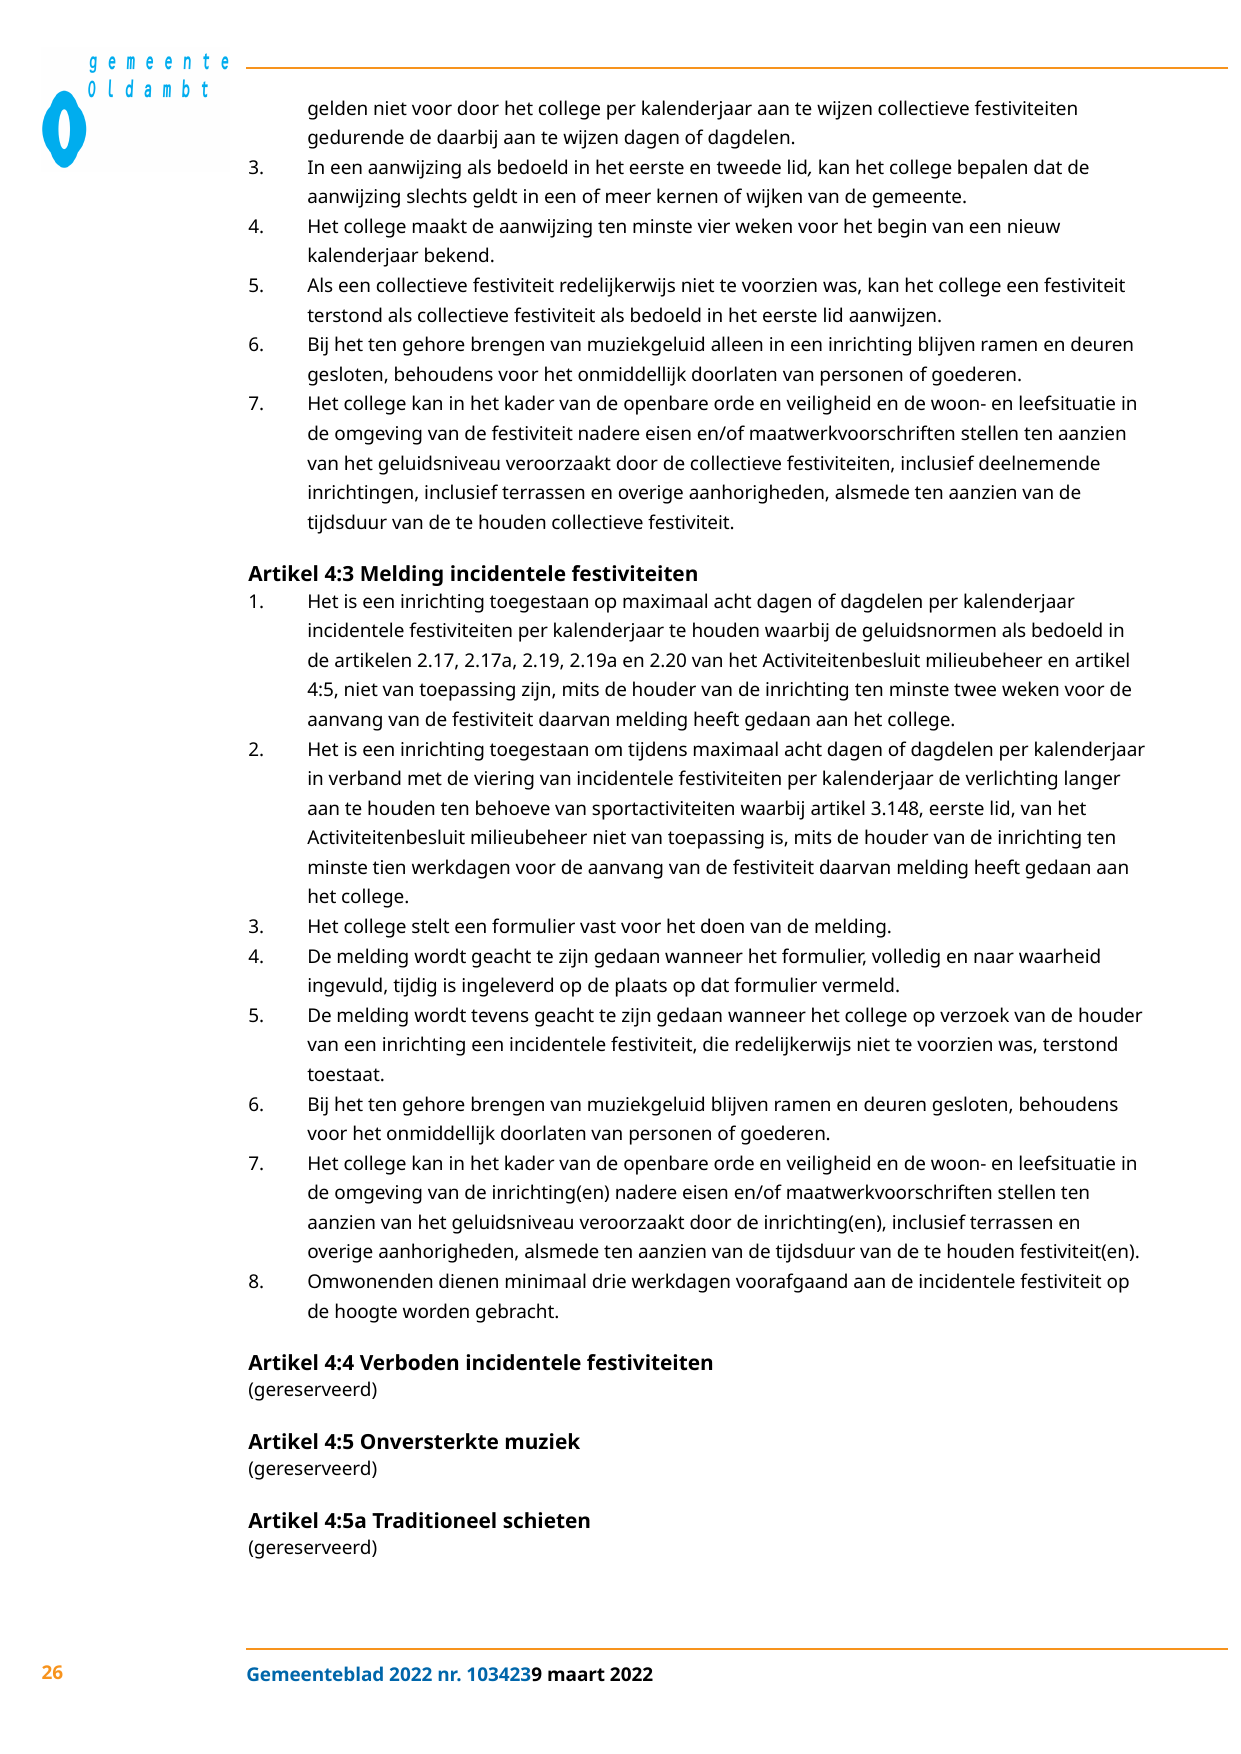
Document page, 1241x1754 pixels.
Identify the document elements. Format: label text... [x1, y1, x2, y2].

list In een aanwijzing als bedoeld in het eerste en tweede lid, kan het college bepalen dat de aanwijzing slechts geldt in een of meer kernen of wijken van de gemeente. [248, 154, 1152, 209]
list gelden niet voor door het college per kalenderjaar aan te wijzen collectieve festiviteiten gedurende de daarbij aan te wijzen dagen of dagdelen. [248, 95, 1152, 150]
text Artikel 4:5a Traditioneel schieten [248, 1506, 1152, 1534]
picture [41, 47, 231, 172]
list De melding wordt geacht te zijn gedaan wanneer het formulier, volledig en naar waarheid ingevuld, tijdig is ingeleverd op de plaats op dat formulier vermeld. [248, 943, 1152, 998]
list Het college maakt de aanwijzing ten minste vier weken voor het begin van een nieuw kalenderjaar bekend. [248, 213, 1152, 268]
list Omwonenden dienen minimaal drie werkdagen voorafgaand aan de incidentele festiviteit op de hoogte worden gebracht. [248, 1268, 1152, 1323]
list Als een collectieve festiviteit redelijkerwijs niet te voorzien was, kan het college een festiviteit terstond als collectieve festiviteit als bedoeld in het eerste lid aanwijzen. [248, 272, 1152, 328]
list Bij het ten gehore brengen van muziekgeluid blijven ramen en deuren gesloten, behoudens voor het onmiddellijk doorlaten van personen of goederen. [248, 1091, 1152, 1146]
list Bij het ten gehore brengen van muziekgeluid alleen in een inrichting blijven ramen en deuren gesloten, behoudens voor het onmiddellijk doorlaten van personen of goederen. [248, 331, 1152, 387]
list Het college stelt een formulier vast voor het doen van de melding. [248, 913, 1152, 939]
text Artikel 4:3 Melding incidentele festiviteiten [248, 559, 1152, 588]
text (gereserveerd) [248, 1456, 1152, 1481]
list De melding wordt tevens geacht te zijn gedaan wanneer het college op verzoek van de houder van een inrichting een incidentele festiviteit, die redelijkerwijs niet te voorzien was, terstond toestaat. [248, 1002, 1152, 1087]
text (gereserveerd) [248, 1534, 1152, 1560]
list Het college kan in het kader van de openbare orde en veiligheid en de woon- en leefsituatie in de omgeving van de inrichting(en) nadere eisen en/of maatwerkvoorschriften stellen ten aanzien van het geluidsniveau veroorzaakt door de inrichting(en), inclusief terrassen en overige aanhorigheden, alsmede ten aanzien van de tijdsduur van de te houden festiviteit(en). [248, 1150, 1152, 1264]
text Artikel 4:4 Verboden incidentele festiviteiten [248, 1348, 1152, 1377]
text Artikel 4:5 Onversterkte muziek [248, 1427, 1152, 1456]
text (gereserveerd) [248, 1377, 1152, 1402]
list Het college kan in het kader van de openbare orde en veiligheid en de woon- en leefsituatie in de omgeving van de festiviteit nadere eisen en/of maatwerkvoorschriften stellen ten aanzien van het geluidsniveau veroorzaakt door de collectieve festiviteiten, inclusief deelnemende inrichtingen, inclusief terrassen en overige aanhorigheden, alsmede ten aanzien van de tijdsduur van de te houden collectieve festiviteit. [248, 391, 1152, 535]
list Het is een inrichting toegestaan op maximaal acht dagen of dagdelen per kalenderjaar incidentele festiviteiten per kalenderjaar te houden waarbij de geluidsnormen als bedoeld in de artikelen 2.17, 2.17a, 2.19, 2.19a en 2.20 van het Activiteitenbesluit milieubeheer en artikel 4:5, niet van toepassing zijn, mits de houder van de inrichting ten minste twee weken voor de aanvang van de festiviteit daarvan melding heeft gedaan aan het college. [248, 588, 1152, 732]
list Het is een inrichting toegestaan om tijdens maximaal acht dagen of dagdelen per kalenderjaar in verband met de viering van incidentele festiviteiten per kalenderjaar de verlichting langer aan te houden ten behoeve van sportactiviteiten waarbij artikel 3.148, eerste lid, van het Activiteitenbesluit milieubeheer niet van toepassing is, mits de houder van de inrichting ten minste tien werkdagen voor de aanvang van de festiviteit daarvan melding heeft gedaan aan het college. [248, 736, 1152, 909]
